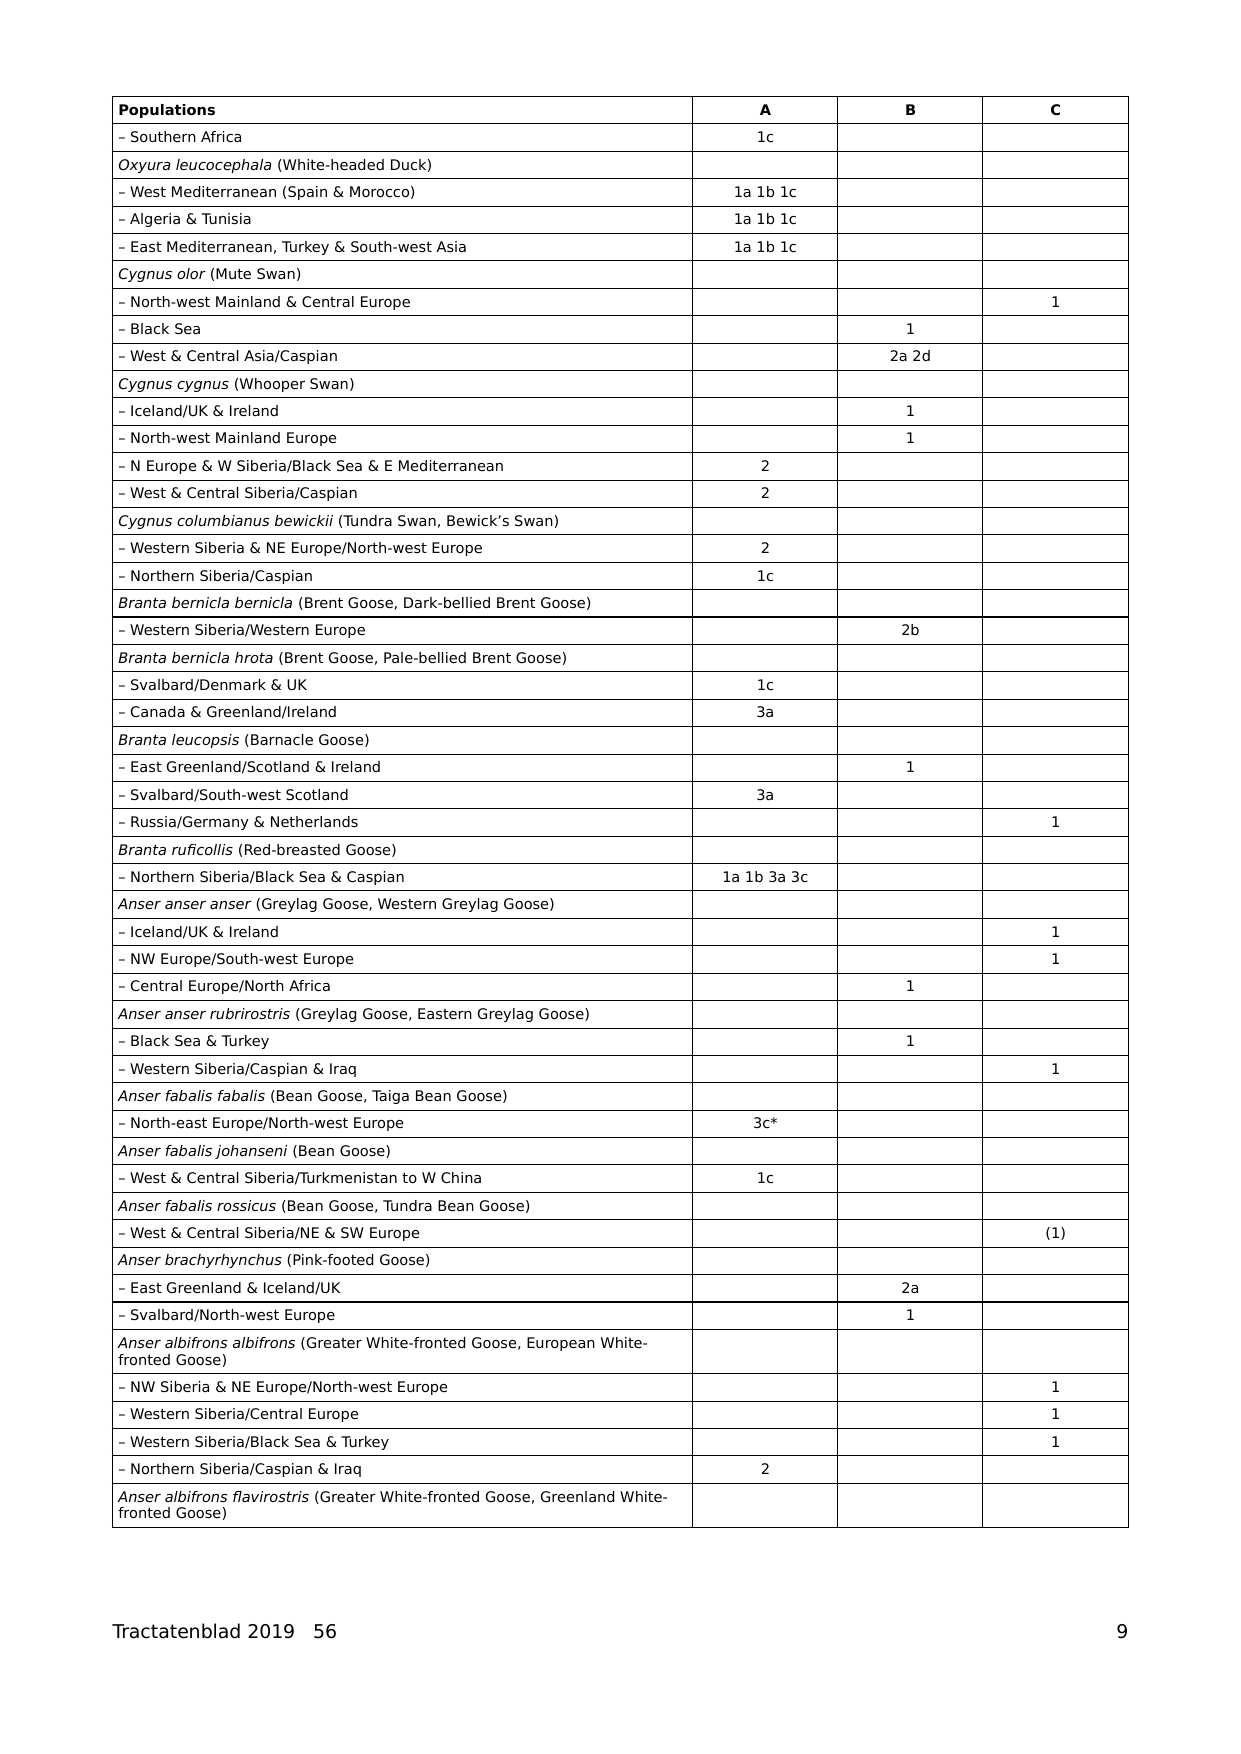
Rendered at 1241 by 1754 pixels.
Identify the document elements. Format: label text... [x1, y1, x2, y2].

table_cell [693, 1402, 837, 1428]
table_cell [838, 672, 982, 699]
table_cell [983, 1001, 1128, 1027]
table_cell [838, 727, 982, 753]
table_cell [838, 1193, 982, 1219]
table_cell [838, 891, 982, 918]
table_cell [838, 645, 982, 671]
table_cell [693, 344, 837, 370]
table_cell Anser anser rubrirostris (Greylag Goose, Eastern Greylag Goose) [113, 1001, 692, 1027]
table_cell [693, 1056, 837, 1082]
table_cell 1 [983, 1402, 1128, 1428]
table_cell 1c [693, 1165, 837, 1192]
table_cell [983, 974, 1128, 1000]
table_cell [838, 124, 982, 151]
table_cell [983, 864, 1128, 890]
table_cell [983, 234, 1128, 260]
table_header C [983, 97, 1128, 123]
table_cell [693, 1303, 837, 1329]
table_cell [983, 1456, 1128, 1483]
table_cell [693, 755, 837, 781]
table_cell Anser fabalis fabalis (Bean Goose, Taiga Bean Goose) [113, 1083, 692, 1109]
table_cell [693, 1374, 837, 1401]
table_cell 3a [693, 700, 837, 726]
table_cell [983, 481, 1128, 507]
table_cell [693, 946, 837, 973]
table_cell – West & Central Siberia/Caspian [113, 481, 692, 507]
table_cell 1a 1b 1c [693, 234, 837, 260]
table_cell 1 [983, 1374, 1128, 1401]
table_cell [983, 891, 1128, 918]
table_cell [838, 946, 982, 973]
table_cell – West & Central Siberia/Turkmenistan to W China [113, 1165, 692, 1192]
table_cell – Western Siberia/Black Sea & Turkey [113, 1429, 692, 1455]
table_cell – Canada & Greenland/Ireland [113, 700, 692, 726]
table_cell [983, 755, 1128, 781]
table_cell 1c [693, 563, 837, 589]
table_cell [983, 1275, 1128, 1301]
table_cell – West & Central Siberia/NE & SW Europe [113, 1220, 692, 1247]
table_cell [838, 508, 982, 534]
table_cell 1 [838, 426, 982, 452]
table_cell – Iceland/UK & Ireland [113, 919, 692, 945]
table_cell [983, 426, 1128, 452]
table_cell [838, 1001, 982, 1027]
table_cell 1a 1b 3a 3c [693, 864, 837, 890]
table_cell [693, 1484, 837, 1527]
table_cell Anser albifrons albifrons (Greater White-fronted Goose, European White-fronted Goose) [113, 1330, 692, 1373]
table_cell [838, 1248, 982, 1274]
table_cell [838, 864, 982, 890]
table_cell (1) [983, 1220, 1128, 1247]
table_cell Anser fabalis rossicus (Bean Goose, Tundra Bean Goose) [113, 1193, 692, 1219]
table_cell [838, 700, 982, 726]
table_cell – Svalbard/North-west Europe [113, 1303, 692, 1329]
table_cell 3c* [693, 1111, 837, 1137]
table_cell – NW Europe/South-west Europe [113, 946, 692, 973]
table_cell [983, 700, 1128, 726]
table_cell 1 [838, 398, 982, 425]
table_cell – East Greenland & Iceland/UK [113, 1275, 692, 1301]
table_cell 1c [693, 672, 837, 699]
table_cell Branta ruficollis (Red-breasted Goose) [113, 837, 692, 863]
table_cell 3a [693, 782, 837, 808]
table_cell [693, 590, 837, 616]
table_cell 1 [838, 974, 982, 1000]
table_cell – Northern Siberia/Caspian & Iraq [113, 1456, 692, 1483]
table_cell [693, 508, 837, 534]
table_cell [983, 782, 1128, 808]
table_cell 2a 2d [838, 344, 982, 370]
table_cell – West & Central Asia/Caspian [113, 344, 692, 370]
table_cell [838, 152, 982, 178]
table_header B [838, 97, 982, 123]
table_cell [983, 672, 1128, 699]
table_cell [693, 727, 837, 753]
table_cell [983, 1193, 1128, 1219]
table_cell [983, 1111, 1128, 1137]
table_cell – Western Siberia & NE Europe/North-west Europe [113, 535, 692, 562]
table_cell – Northern Siberia/Black Sea & Caspian [113, 864, 692, 890]
table_cell [693, 316, 837, 342]
table_cell [983, 590, 1128, 616]
table_cell [693, 891, 837, 918]
table_cell [983, 371, 1128, 397]
table_cell [983, 179, 1128, 206]
table_cell 1 [838, 1029, 982, 1055]
table_cell [983, 563, 1128, 589]
table_cell 1c [693, 124, 837, 151]
table_cell 1 [838, 1303, 982, 1329]
table_cell [693, 1330, 837, 1373]
table_cell Oxyura leucocephala (White-headed Duck) [113, 152, 692, 178]
table_cell Anser brachyrhynchus (Pink-footed Goose) [113, 1248, 692, 1274]
table_cell [983, 535, 1128, 562]
table_cell – East Mediterranean, Turkey & South-west Asia [113, 234, 692, 260]
table_cell – Black Sea [113, 316, 692, 342]
table_cell [983, 207, 1128, 233]
table_cell – North-west Mainland & Central Europe [113, 289, 692, 315]
table_cell [838, 207, 982, 233]
table_cell 1 [983, 946, 1128, 973]
table_cell [983, 453, 1128, 479]
table_cell [838, 261, 982, 288]
table_cell [983, 1138, 1128, 1164]
table_cell Branta bernicla bernicla (Brent Goose, Dark-bellied Brent Goose) [113, 590, 692, 616]
table_cell [693, 1220, 837, 1247]
table_cell [983, 1484, 1128, 1527]
table_cell [983, 124, 1128, 151]
table_cell – NW Siberia & NE Europe/North-west Europe [113, 1374, 692, 1401]
table_cell [838, 453, 982, 479]
table_cell [838, 919, 982, 945]
table_cell [693, 837, 837, 863]
table_cell [838, 371, 982, 397]
table_cell – Western Siberia/Caspian & Iraq [113, 1056, 692, 1082]
table_cell – Western Siberia/Central Europe [113, 1402, 692, 1428]
table_cell [983, 508, 1128, 534]
table_cell [838, 1165, 982, 1192]
table_cell [693, 426, 837, 452]
table_cell [983, 316, 1128, 342]
table_cell 2 [693, 481, 837, 507]
table_cell [693, 1429, 837, 1455]
table_cell Cygnus columbianus bewickii (Tundra Swan, Bewick’s Swan) [113, 508, 692, 534]
table_cell 2 [693, 453, 837, 479]
table_cell [838, 1220, 982, 1247]
table_cell 1 [838, 755, 982, 781]
table_cell [838, 590, 982, 616]
table_cell [693, 1248, 837, 1274]
table_cell Anser fabalis johanseni (Bean Goose) [113, 1138, 692, 1164]
table_cell [693, 289, 837, 315]
table_cell [693, 974, 837, 1000]
table_cell Cygnus olor (Mute Swan) [113, 261, 692, 288]
table_cell [983, 727, 1128, 753]
table_cell [838, 1056, 982, 1082]
table_cell [838, 1456, 982, 1483]
table_cell [983, 1083, 1128, 1109]
table_cell 2 [693, 535, 837, 562]
table_cell [983, 645, 1128, 671]
table_cell 1 [838, 316, 982, 342]
table_cell – Svalbard/South-west Scotland [113, 782, 692, 808]
table_cell [838, 1083, 982, 1109]
table_cell [838, 1138, 982, 1164]
table_cell 1 [983, 289, 1128, 315]
table_cell [693, 645, 837, 671]
table_cell [983, 1330, 1128, 1373]
table_header A [693, 97, 837, 123]
table_cell [693, 919, 837, 945]
table_cell [838, 179, 982, 206]
table_cell 2 [693, 1456, 837, 1483]
table_cell [693, 152, 837, 178]
table_cell 1a 1b 1c [693, 207, 837, 233]
table_cell [838, 1402, 982, 1428]
table_cell 2b [838, 618, 982, 644]
table_cell [983, 398, 1128, 425]
table_cell – Black Sea & Turkey [113, 1029, 692, 1055]
table_cell [838, 289, 982, 315]
table_cell [838, 1374, 982, 1401]
table_cell – N Europe & W Siberia/Black Sea & E Mediterranean [113, 453, 692, 479]
table_cell [838, 1429, 982, 1455]
table_cell 1 [983, 919, 1128, 945]
table_cell [693, 1275, 837, 1301]
table_cell 2a [838, 1275, 982, 1301]
table_cell [693, 1001, 837, 1027]
table_cell [693, 371, 837, 397]
table_cell – Central Europe/North Africa [113, 974, 692, 1000]
table_cell [838, 837, 982, 863]
table_cell Cygnus cygnus (Whooper Swan) [113, 371, 692, 397]
table_cell – West Mediterranean (Spain & Morocco) [113, 179, 692, 206]
table_cell [983, 344, 1128, 370]
table_cell [693, 1083, 837, 1109]
table_cell [838, 563, 982, 589]
table_cell [838, 1484, 982, 1527]
table_cell [983, 1303, 1128, 1329]
table_cell – Iceland/UK & Ireland [113, 398, 692, 425]
table_cell [693, 398, 837, 425]
table_cell – Russia/Germany & Netherlands [113, 809, 692, 836]
table_cell [838, 1111, 982, 1137]
table_cell [983, 1248, 1128, 1274]
table_cell – East Greenland/Scotland & Ireland [113, 755, 692, 781]
table_cell 1 [983, 1429, 1128, 1455]
table_cell Anser albifrons flavirostris (Greater White-fronted Goose, Greenland White-fronted Goose) [113, 1484, 692, 1527]
table_cell – North-west Mainland Europe [113, 426, 692, 452]
table_cell [838, 481, 982, 507]
table_cell [693, 1029, 837, 1055]
table_cell – Algeria & Tunisia [113, 207, 692, 233]
table_cell [693, 809, 837, 836]
table_cell 1 [983, 1056, 1128, 1082]
table_cell [983, 1165, 1128, 1192]
table_cell [838, 1330, 982, 1373]
table_cell [983, 1029, 1128, 1055]
table_cell Anser anser anser (Greylag Goose, Western Greylag Goose) [113, 891, 692, 918]
table_cell [693, 1138, 837, 1164]
table_cell – North-east Europe/North-west Europe [113, 1111, 692, 1137]
table_cell [983, 837, 1128, 863]
table_cell Branta leucopsis (Barnacle Goose) [113, 727, 692, 753]
table_cell – Svalbard/Denmark & UK [113, 672, 692, 699]
table_cell [838, 234, 982, 260]
table_cell [693, 618, 837, 644]
table_header Populations [113, 97, 692, 123]
table_cell [983, 152, 1128, 178]
table_cell [838, 535, 982, 562]
table_cell [983, 261, 1128, 288]
table_cell [838, 782, 982, 808]
table_cell Branta bernicla hrota (Brent Goose, Pale-bellied Brent Goose) [113, 645, 692, 671]
table_cell [838, 809, 982, 836]
table_cell 1a 1b 1c [693, 179, 837, 206]
table_cell [693, 261, 837, 288]
table_cell [693, 1193, 837, 1219]
table_cell – Northern Siberia/Caspian [113, 563, 692, 589]
table_cell 1 [983, 809, 1128, 836]
table_cell [983, 618, 1128, 644]
table_cell – Southern Africa [113, 124, 692, 151]
table_cell – Western Siberia/Western Europe [113, 618, 692, 644]
